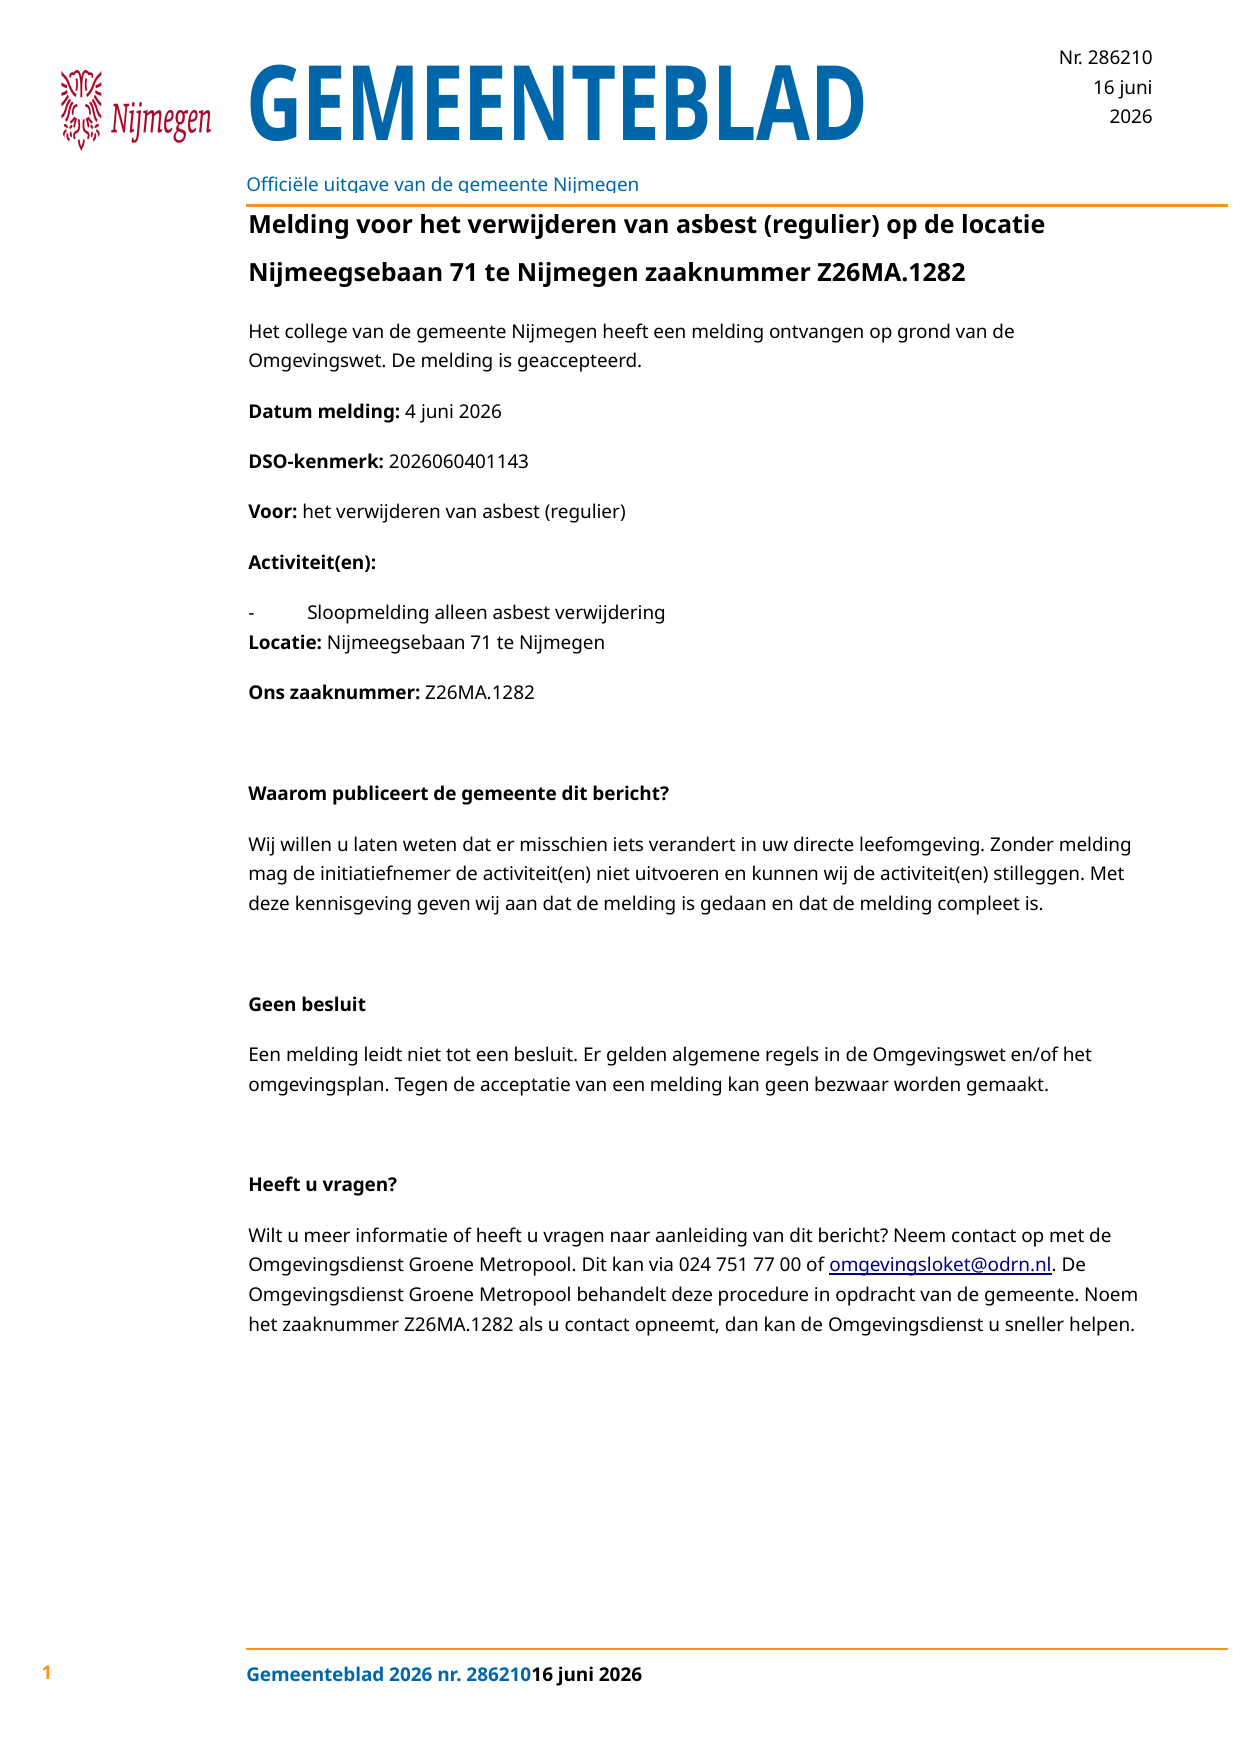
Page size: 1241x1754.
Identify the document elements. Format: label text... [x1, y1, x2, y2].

list Sloopmelding alleen asbest verwijdering [248, 599, 1152, 625]
text Melding voor het verwijderen van asbest (regulier) op de locatie Nijmeegsebaan 71 te Nijmegen zaaknummer Z26MA.1282 [248, 207, 1152, 288]
text Wilt u meer informatie of heeft u vragen naar aanleiding van dit bericht? Neem contact op met de Omgevingsdienst Groene Metropool. Dit kan via 024 751 77 00 of omgevingsloket@odrn.nl. De Omgevingsdienst Groene Metropool behandelt deze procedure in opdracht van de gemeente. Noem het zaaknummer Z26MA.1282 als u contact opneemt, dan kan de Omgevingsdienst u sneller helpen. [248, 1222, 1152, 1337]
text Heeft u vragen? [248, 1172, 1152, 1197]
text Activiteit(en): [248, 549, 1152, 575]
text Waarom publiceert de gemeente dit bericht? [248, 780, 1152, 806]
text Wij willen u laten weten dat er misschien iets verandert in uw directe leefomgeving. Zonder melding mag de initiatiefnemer de activiteit(en) niet uitvoeren en kunnen wij de activiteit(en) stilleggen. Met deze kennisgeving geven wij aan dat de melding is gedaan en dat de melding compleet is. [248, 831, 1152, 916]
text Voor: het verwijderen van asbest (regulier) [248, 499, 1152, 524]
text Een melding leidt niet tot een besluit. Er gelden algemene regels in de Omgevingswet en/of het omgevingsplan. Tegen de acceptatie van een melding kan geen bezwaar worden gemaakt. [248, 1041, 1152, 1097]
text Locatie: Nijmeegsebaan 71 te Nijmegen [248, 629, 1152, 655]
text Datum melding: 4 juni 2026 [248, 398, 1152, 424]
text Het college van de gemeente Nijmegen heeft een melding ontvangen op grond van de Omgevingswet. De melding is geaccepteerd. [248, 318, 1152, 373]
picture [41, 47, 231, 172]
text Ons zaaknummer: Z26MA.1282 [248, 679, 1152, 705]
text DSO-kenmerk: 2026060401143 [248, 448, 1152, 474]
text Geen besluit [248, 991, 1152, 1017]
